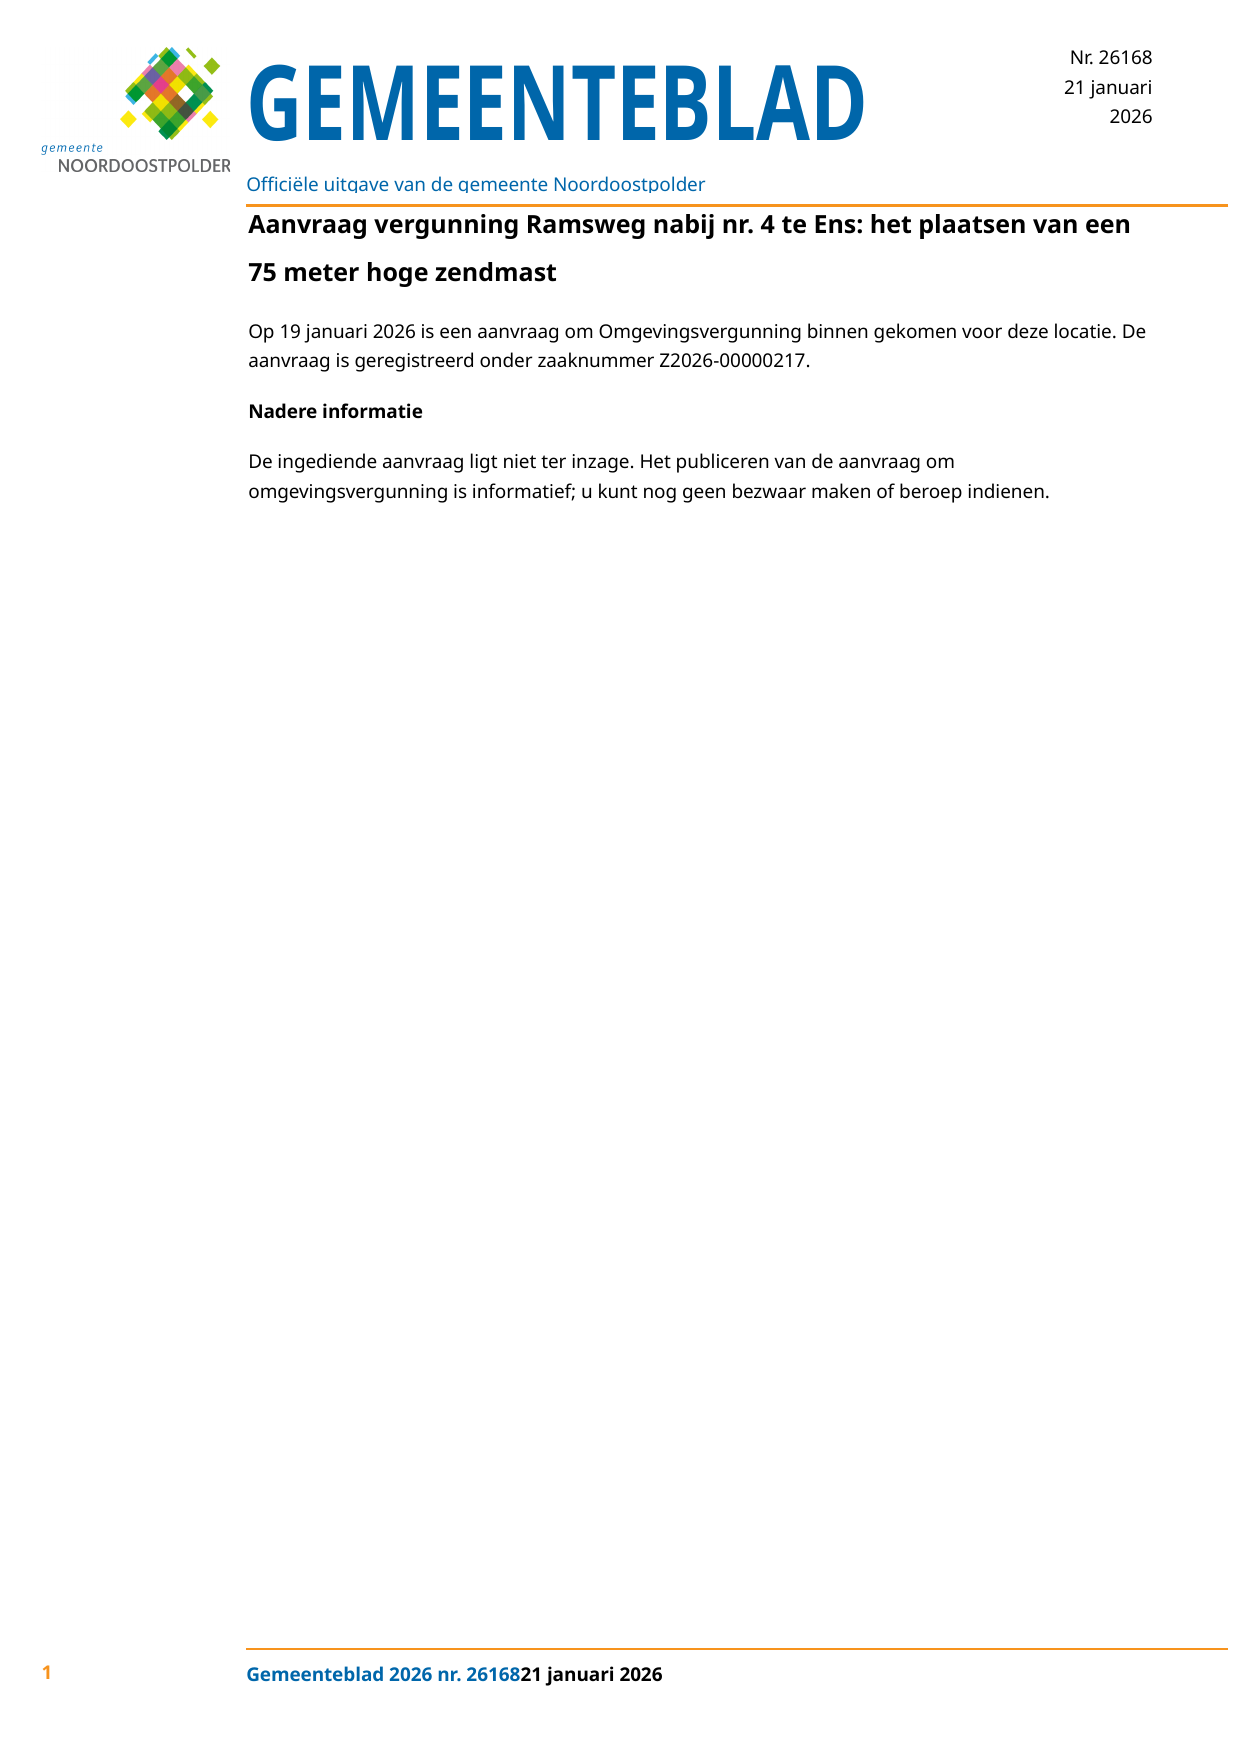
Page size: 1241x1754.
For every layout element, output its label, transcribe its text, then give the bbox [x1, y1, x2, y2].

text Aanvraag vergunning Ramsweg nabij nr. 4 te Ens: het plaatsen van een 75 meter hoge zendmast [248, 207, 1152, 288]
picture [41, 47, 231, 172]
text Op 19 januari 2026 is een aanvraag om Omgevingsvergunning binnen gekomen voor deze locatie. De aanvraag is geregistreerd onder zaaknummer Z2026-00000217. [248, 318, 1152, 373]
text De ingediende aanvraag ligt niet ter inzage. Het publiceren van de aanvraag om omgevingsvergunning is informatief; u kunt nog geen bezwaar maken of beroep indienen. [248, 448, 1152, 504]
text Nadere informatie [248, 398, 1152, 424]
